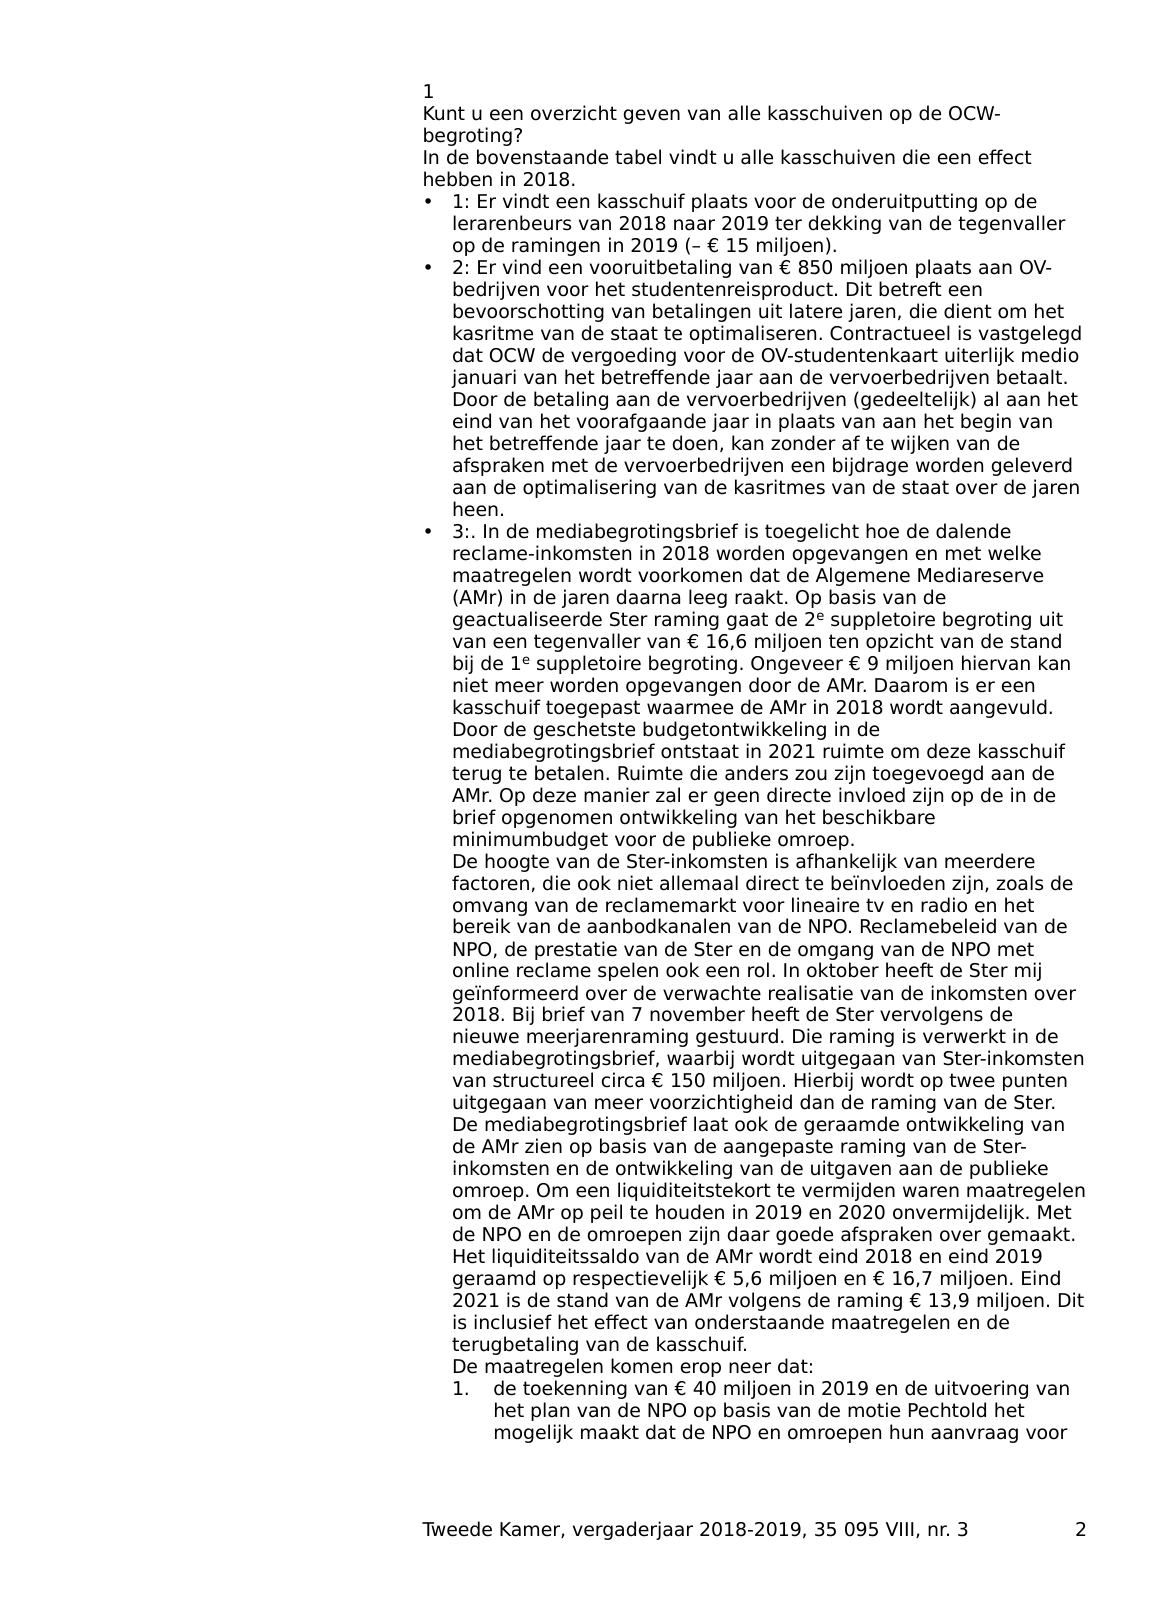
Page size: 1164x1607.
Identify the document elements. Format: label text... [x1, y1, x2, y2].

text 1. de toekenning van € 40 miljoen in 2019 en de uitvoering van het plan van de NPO op basis van de motie Pechtold het mogelijk maakt dat de NPO en omroepen hun aanvraag voor [452, 1378, 1087, 1444]
text De maatregelen komen erop neer dat: [452, 1356, 1087, 1378]
text 1 [422, 81, 1087, 103]
text Kunt u een overzicht geven van alle kasschuiven op de OCW-begroting? [422, 103, 1087, 147]
text De hoogte van de Ster-inkomsten is afhankelijk van meerdere factoren, die ook niet allemaal direct te beïnvloeden zijn, zoals de omvang van de reclamemarkt voor lineaire tv en radio en het bereik van de aanbodkanalen van de NPO. Reclamebeleid van de NPO, de prestatie van de Ster en de omgang van de NPO met online reclame spelen ook een rol. In oktober heeft de Ster mij geïnformeerd over de verwachte realisatie van de inkomsten over 2018. Bij brief van 7 november heeft de Ster vervolgens de nieuwe meerjarenraming gestuurd. Die raming is verwerkt in de mediabegrotingsbrief, waarbij wordt uitgegaan van Ster-inkomsten van structureel circa € 150 miljoen. Hierbij wordt op twee punten uitgegaan van meer voorzichtigheid dan de raming van de Ster. [452, 851, 1087, 1114]
text • 1: Er vindt een kasschuif plaats voor de onderuitputting op de lerarenbeurs van 2018 naar 2019 ter dekking van de tegenvaller op de ramingen in 2019 (– € 15 miljoen). [422, 191, 1087, 257]
text De mediabegrotingsbrief laat ook de geraamde ontwikkeling van de AMr zien op basis van de aangepaste raming van de Ster-inkomsten en de ontwikkeling van de uitgaven aan de publieke omroep. Om een liquiditeitstekort te vermijden waren maatregelen om de AMr op peil te houden in 2019 en 2020 onvermijdelijk. Met de NPO en de omroepen zijn daar goede afspraken over gemaakt. Het liquiditeitssaldo van de AMr wordt eind 2018 en eind 2019 geraamd op respectievelijk € 5,6 miljoen en € 16,7 miljoen. Eind 2021 is de stand van de AMr volgens de raming € 13,9 miljoen. Dit is inclusief het effect van onderstaande maatregelen en de terugbetaling van de kasschuif. [452, 1114, 1087, 1356]
text • 3:. In de mediabegrotingsbrief is toegelicht hoe de dalende reclame-inkomsten in 2018 worden opgevangen en met welke maatregelen wordt voorkomen dat de Algemene Mediareserve (AMr) in de jaren daarna leeg raakt. Op basis van de geactualiseerde Ster raming gaat de 2e suppletoire begroting uit van een tegenvaller van € 16,6 miljoen ten opzicht van de stand bij de 1e suppletoire begroting. Ongeveer € 9 miljoen hiervan kan niet meer worden opgevangen door de AMr. Daarom is er een kasschuif toegepast waarmee de AMr in 2018 wordt aangevuld. Door de geschetste budgetontwikkeling in de mediabegrotingsbrief ontstaat in 2021 ruimte om deze kasschuif terug te betalen. Ruimte die anders zou zijn toegevoegd aan de AMr. Op deze manier zal er geen directe invloed zijn op de in de brief opgenomen ontwikkeling van het beschikbare minimumbudget voor de publieke omroep. [422, 521, 1087, 851]
text In de bovenstaande tabel vindt u alle kasschuiven die een effect hebben in 2018. [422, 147, 1087, 191]
text • 2: Er vind een vooruitbetaling van € 850 miljoen plaats aan OV-bedrijven voor het studentenreisproduct. Dit betreft een bevoorschotting van betalingen uit latere jaren, die dient om het kasritme van de staat te optimaliseren. Contractueel is vastgelegd dat OCW de vergoeding voor de OV-studentenkaart uiterlijk medio januari van het betreffende jaar aan de vervoerbedrijven betaalt. Door de betaling aan de vervoerbedrijven (gedeeltelijk) al aan het eind van het voorafgaande jaar in plaats van aan het begin van het betreffende jaar te doen, kan zonder af te wijken van de afspraken met de vervoerbedrijven een bijdrage worden geleverd aan de optimalisering van de kasritmes van de staat over de jaren heen. [422, 257, 1087, 521]
